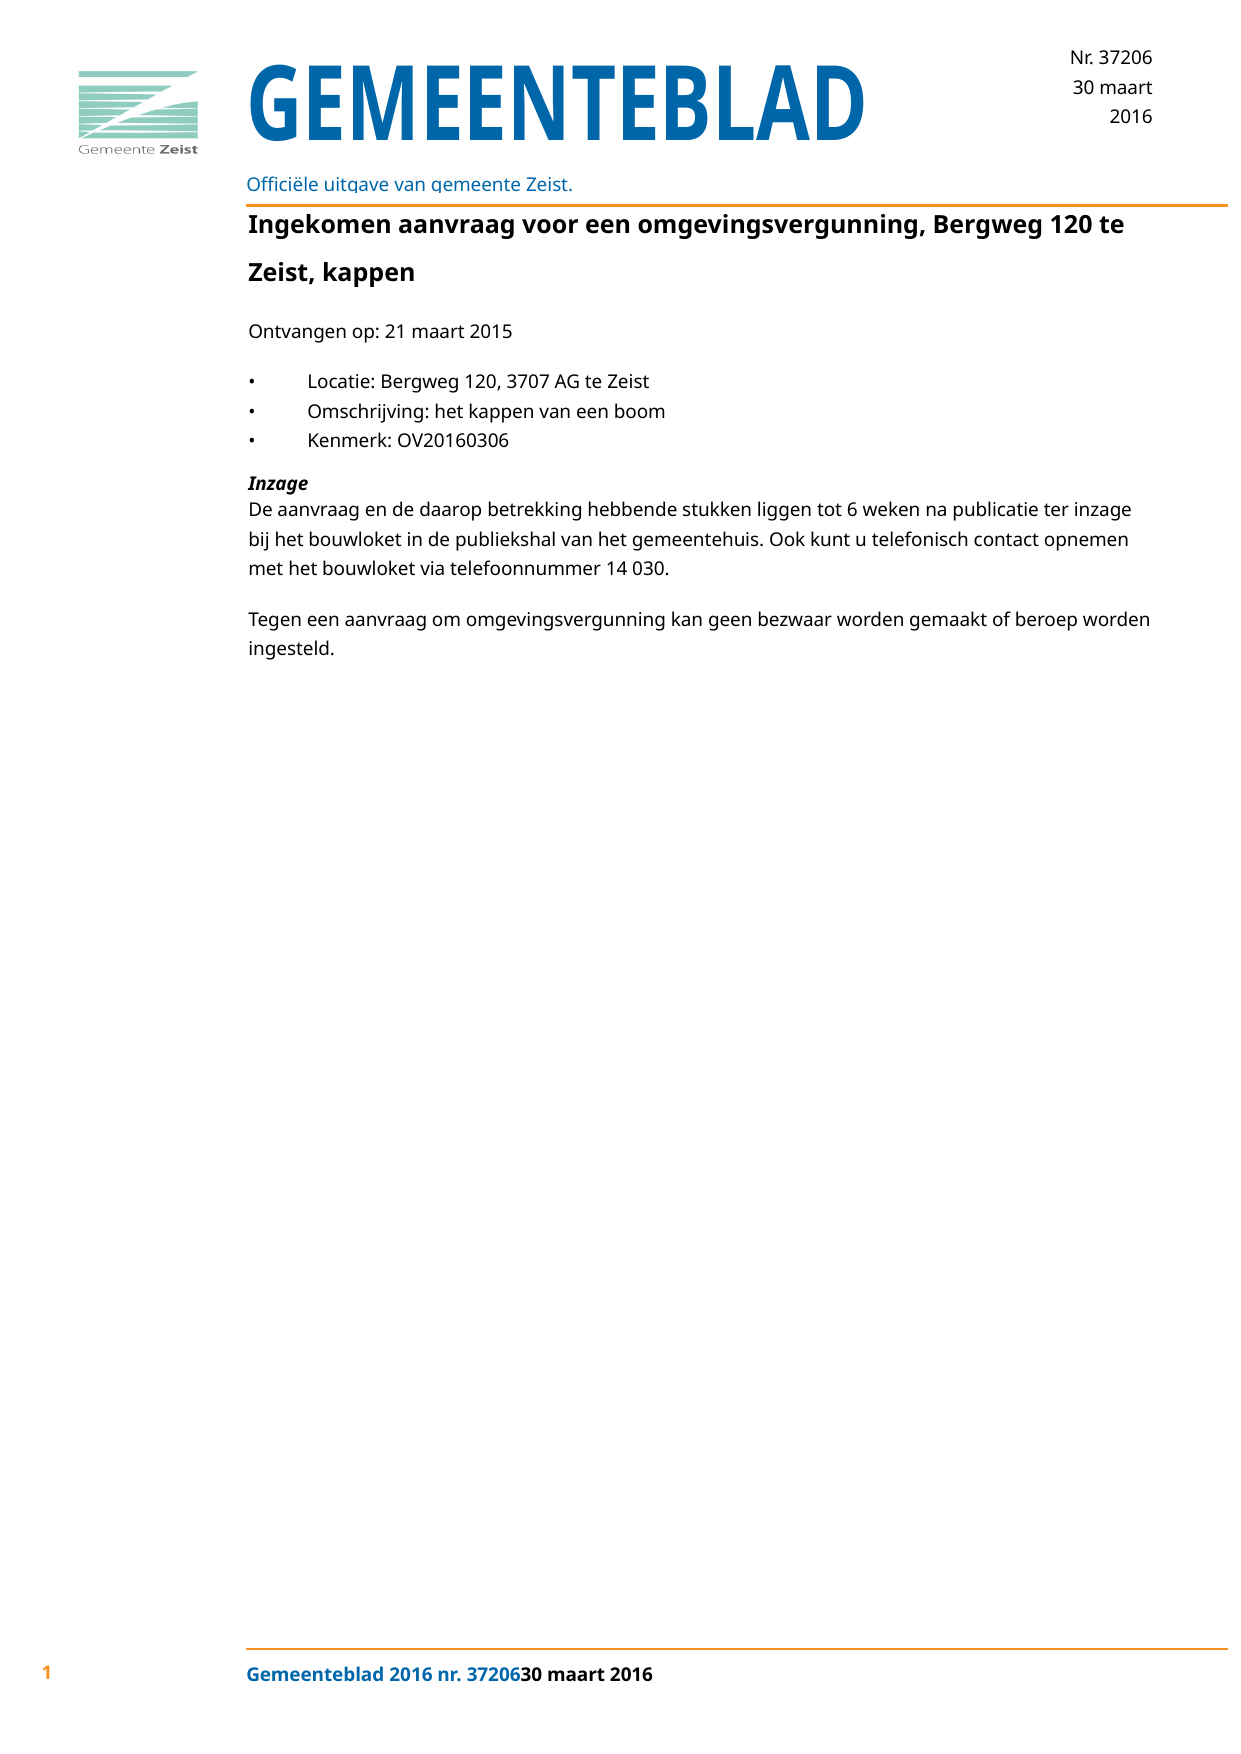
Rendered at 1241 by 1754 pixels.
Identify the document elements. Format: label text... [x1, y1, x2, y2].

text De aanvraag en de daarop betrekking hebbende stukken liggen tot 6 weken na publicatie ter inzage bij het bouwloket in de publiekshal van het gemeentehuis. Ook kunt u telefonisch contact opnemen met het bouwloket via telefoonnummer 14 030. [248, 496, 1152, 581]
text Ontvangen op: 21 maart 2015 [248, 318, 1152, 344]
list Locatie: Bergweg 120, 3707 AG te Zeist [248, 368, 1152, 394]
text Tegen een aanvraag om omgevingsvergunning kan geen bezwaar worden gemaakt of beroep worden ingesteld. [248, 606, 1152, 661]
text Ingekomen aanvraag voor een omgevingsvergunning, Bergweg 120 te Zeist, kappen [248, 207, 1152, 288]
picture [41, 47, 231, 172]
list Kenmerk: OV20160306 [248, 427, 1152, 453]
text Inzage [248, 471, 1152, 496]
list Omschrijving: het kappen van een boom [248, 398, 1152, 424]
